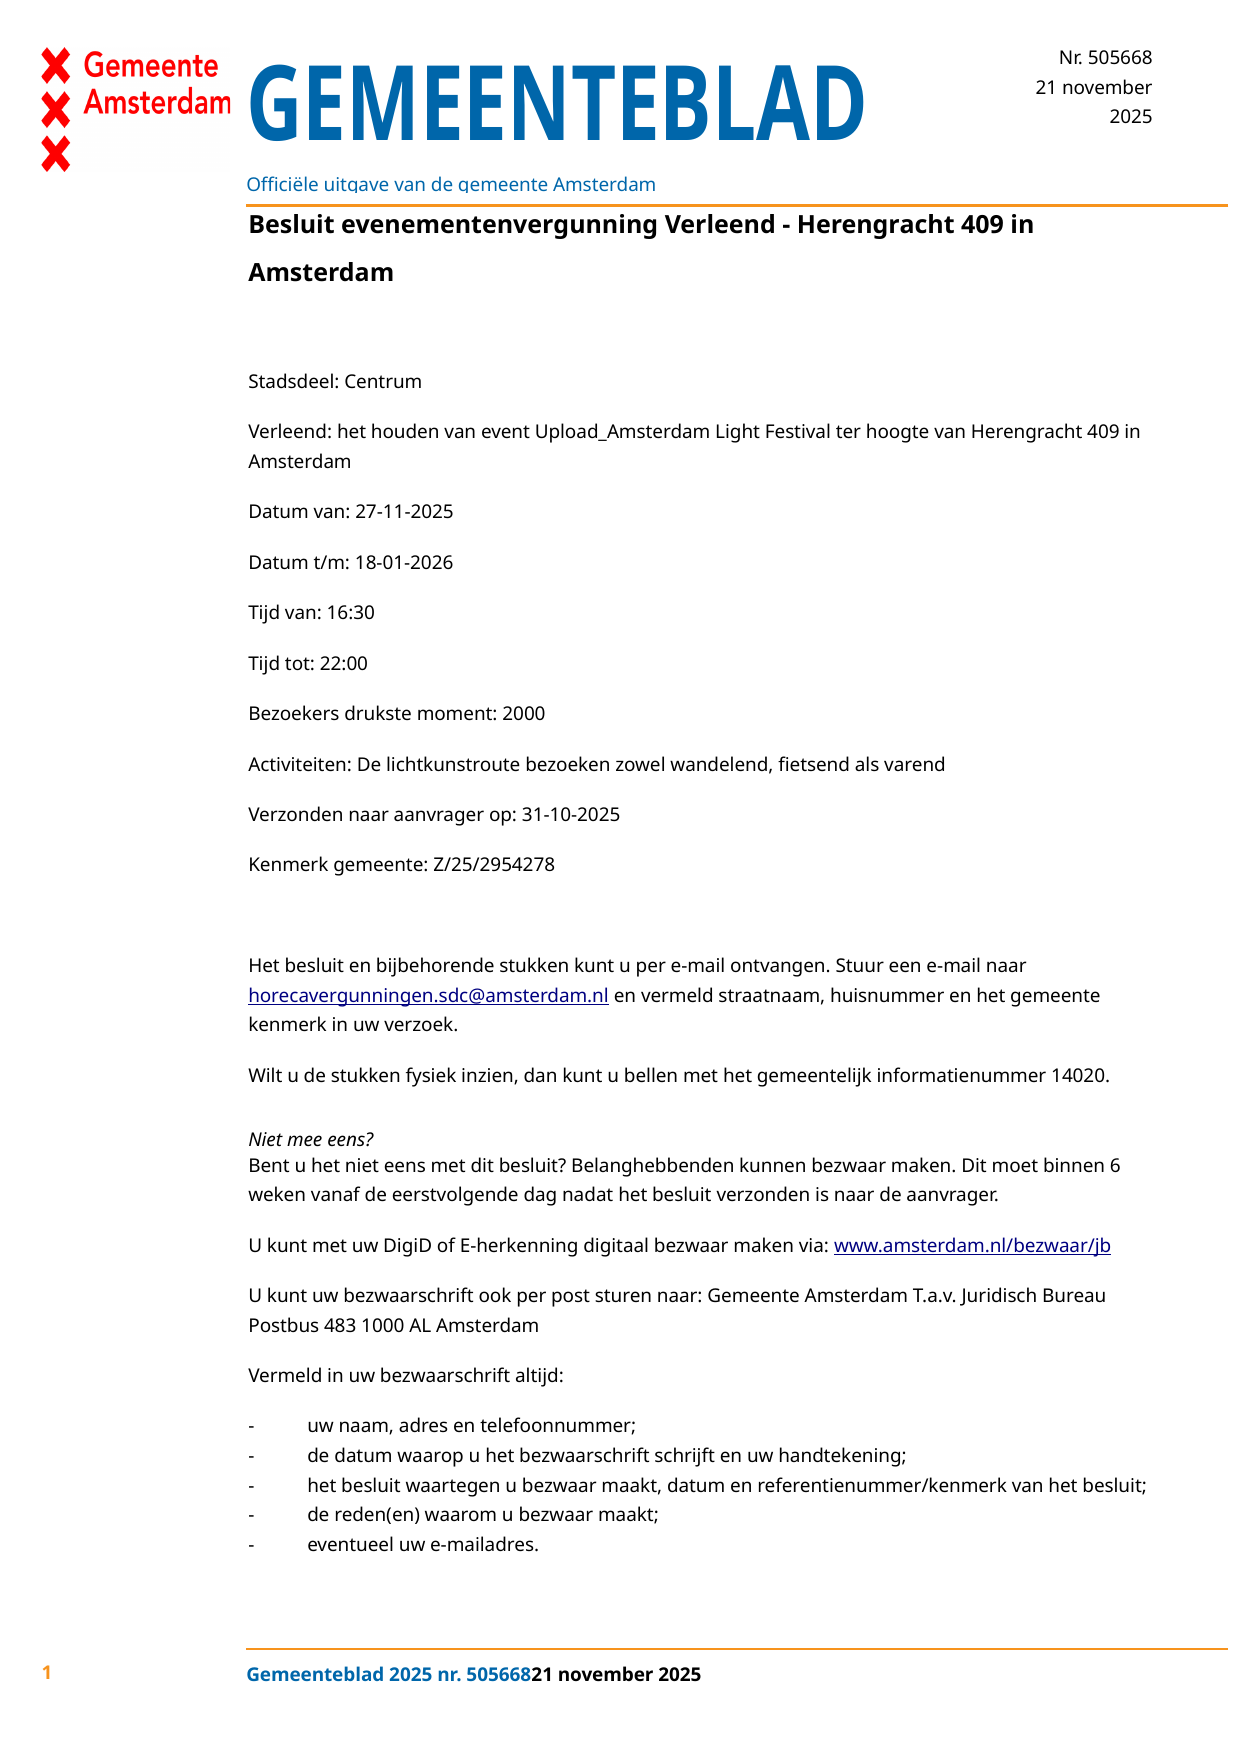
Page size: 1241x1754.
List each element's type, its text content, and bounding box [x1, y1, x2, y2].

text Besluit evenementenvergunning Verleend - Herengracht 409 in Amsterdam [248, 207, 1152, 288]
text Wilt u de stukken fysiek inzien, dan kunt u bellen met het gemeentelijk informatienummer 14020. [248, 1062, 1152, 1088]
list de reden(en) waarom u bezwaar maakt; [248, 1501, 1152, 1527]
text Tijd tot: 22:00 [248, 650, 1152, 676]
text Datum t/m: 18-01-2026 [248, 549, 1152, 575]
list de datum waarop u het bezwaarschrift schrijft en uw handtekening; [248, 1442, 1152, 1468]
text Activiteiten: De lichtkunstroute bezoeken zowel wandelend, fietsend als varend [248, 751, 1152, 777]
text U kunt met uw DigiD of E-herkenning digitaal bezwaar maken via: www.amsterdam.nl/bezwaar/jb [248, 1232, 1152, 1257]
list eventueel uw e-mailadres. [248, 1531, 1152, 1557]
text Het besluit en bijbehorende stukken kunt u per e-mail ontvangen. Stuur een e-mail naar horecavergunningen.sdc@amsterdam.nl en vermeld straatnaam, huisnummer en het gemeente kenmerk in uw verzoek. [248, 952, 1152, 1037]
text Datum van: 27-11-2025 [248, 499, 1152, 524]
text Bent u het niet eens met dit besluit? Belanghebbenden kunnen bezwaar maken. Dit moet binnen 6 weken vanaf de eerstvolgende dag nadat het besluit verzonden is naar de aanvrager. [248, 1152, 1152, 1207]
text Verzonden naar aanvrager op: 31-10-2025 [248, 801, 1152, 827]
text Niet mee eens? [248, 1126, 1152, 1152]
text Stadsdeel: Centrum [248, 368, 1152, 394]
picture [41, 47, 231, 172]
list uw naam, adres en telefoonnummer; [248, 1413, 1152, 1438]
text Vermeld in uw bezwaarschrift altijd: [248, 1362, 1152, 1388]
text Kenmerk gemeente: Z/25/2954278 [248, 852, 1152, 877]
text Verleend: het houden van event Upload_Amsterdam Light Festival ter hoogte van Herengracht 409 in Amsterdam [248, 419, 1152, 474]
text Tijd van: 16:30 [248, 599, 1152, 625]
list het besluit waartegen u bezwaar maakt, datum en referentienummer/kenmerk van het besluit; [248, 1472, 1152, 1497]
text U kunt uw bezwaarschrift ook per post sturen naar: Gemeente Amsterdam T.a.v. Juridisch Bureau Postbus 483 1000 AL Amsterdam [248, 1282, 1152, 1337]
text Bezoekers drukste moment: 2000 [248, 700, 1152, 726]
